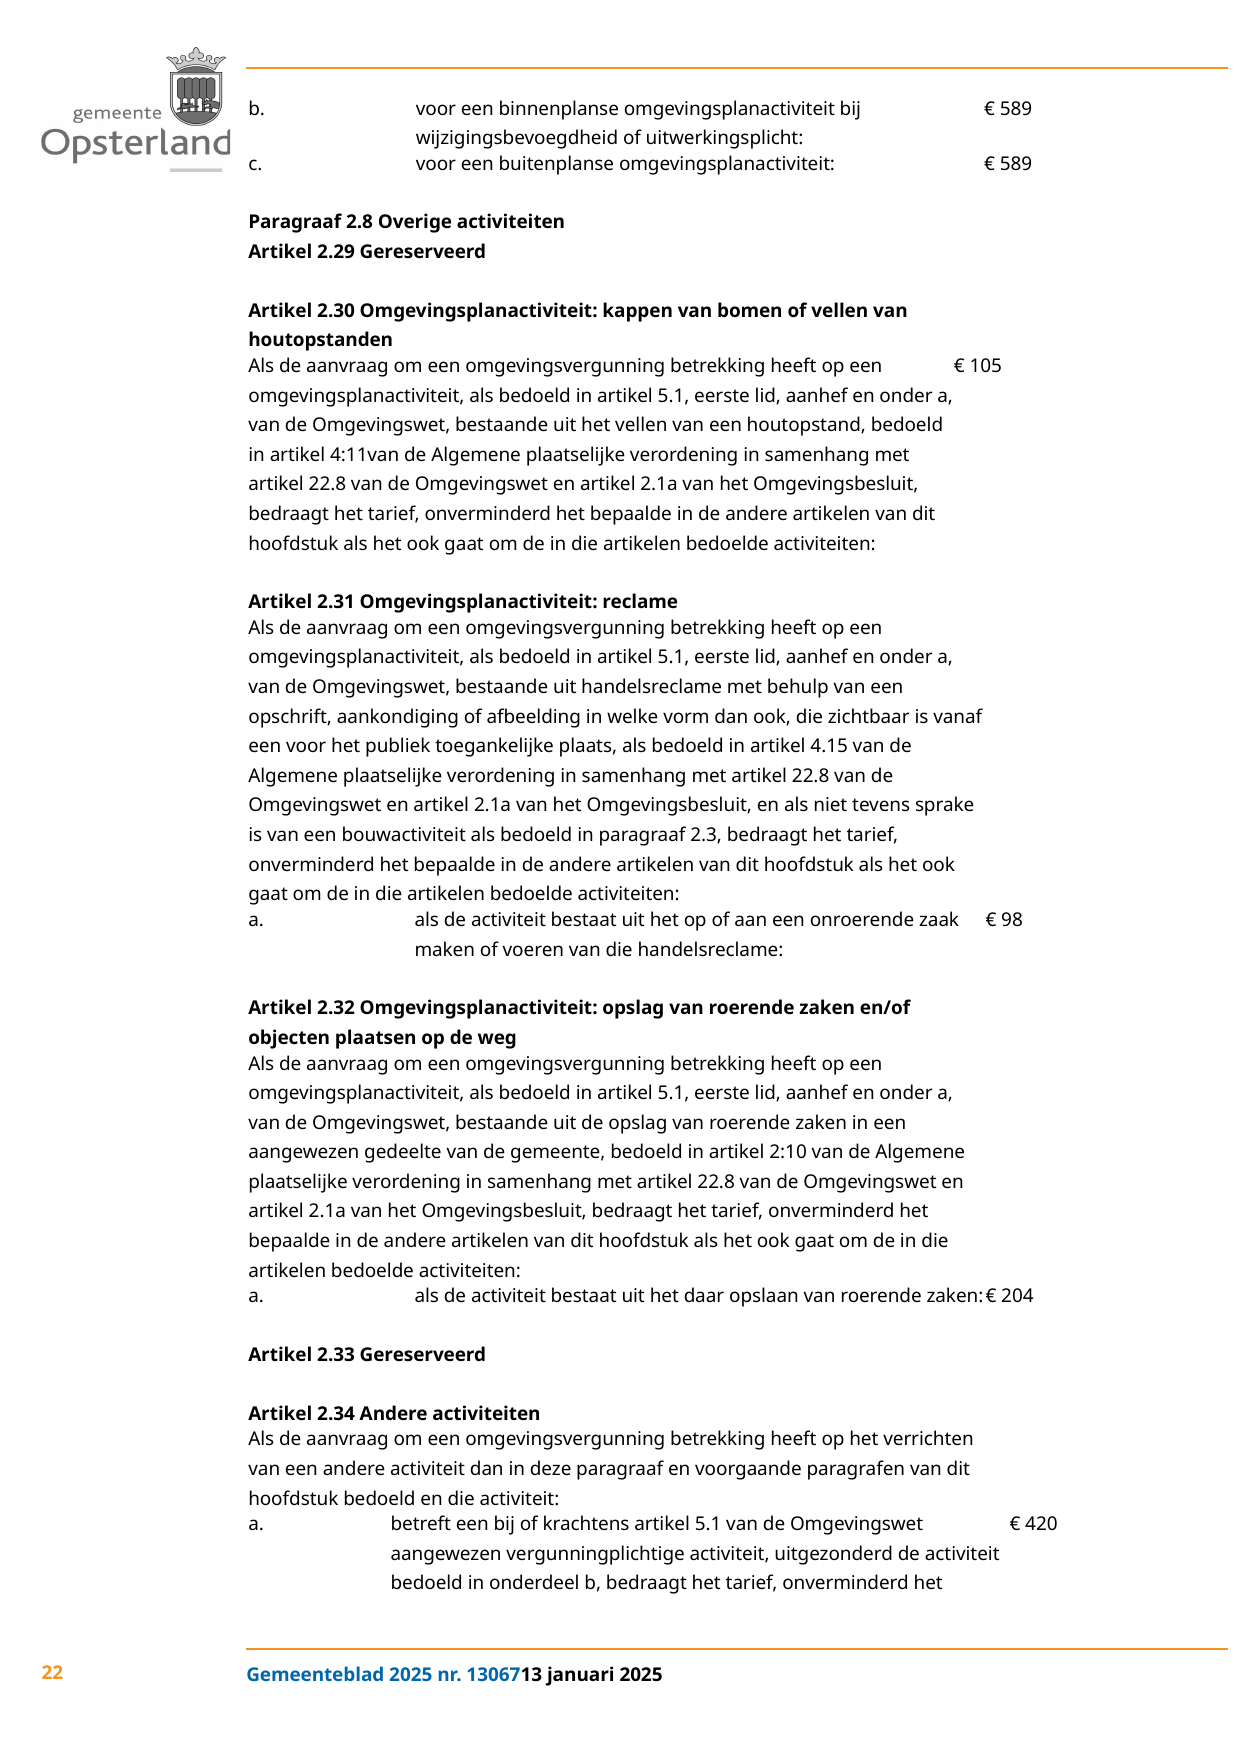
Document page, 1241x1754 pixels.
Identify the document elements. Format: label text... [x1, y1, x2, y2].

table_header Artikel 2.33 Gereserveerd [248, 1341, 954, 1367]
text Paragraaf 2.8 Overige activiteiten [248, 209, 1152, 234]
table_cell als de activiteit bestaat uit het op of aan een onroerende zaak maken of voeren van die handelsreclame: [414, 906, 985, 961]
table_header [985, 994, 1152, 1050]
table_cell € 589 [984, 95, 1152, 150]
table_cell als de activiteit bestaat uit het daar opslaan van roerende zaken: [414, 1283, 985, 1308]
table_header Artikel 2.32 Omgevingsplanactiviteit: opslag van roerende zaken en/of objecten plaatsen op de weg [248, 994, 985, 1050]
table_cell a. [248, 1510, 390, 1595]
table_cell € 105 [954, 352, 1152, 556]
table_cell a. [248, 1283, 414, 1308]
table_cell c. [248, 150, 416, 176]
table_cell Als de aanvraag om een omgevingsvergunning betrekking heeft op een omgevingsplanactiviteit, als bedoeld in artikel 5.1, eerste lid, aanhef en onder a, van de Omgevingswet, bestaande uit handelsreclame met behulp van een opschrift, aankondiging of afbeelding in welke vorm dan ook, die zichtbaar is vanaf een voor het publiek toegankelijke plaats, als bedoeld in artikel 4.15 van de Algemene plaatselijke verordening in samenhang met artikel 22.8 van de Omgevingswet en artikel 2.1a van het Omgevingsbesluit, en als niet tevens sprake is van een bouwactiviteit als bedoeld in paragraaf 2.3, bedraagt het tarief, onverminderd het bepaalde in de andere artikelen van dit hoofdstuk als het ook gaat om de in die artikelen bedoelde activiteiten: [248, 614, 985, 906]
table_header [985, 589, 1152, 614]
table_cell Als de aanvraag om een omgevingsvergunning betrekking heeft op een omgevingsplanactiviteit, als bedoeld in artikel 5.1, eerste lid, aanhef en onder a, van de Omgevingswet, bestaande uit de opslag van roerende zaken in een aangewezen gedeelte van de gemeente, bedoeld in artikel 2:10 van de Algemene plaatselijke verordening in samenhang met artikel 22.8 van de Omgevingswet en artikel 2.1a van het Omgevingsbesluit, bedraagt het tarief, onverminderd het bepaalde in de andere artikelen van dit hoofdstuk als het ook gaat om de in die artikelen bedoelde activiteiten: [248, 1050, 985, 1282]
table_cell € 589 [984, 150, 1152, 176]
table_header Artikel 2.31 Omgevingsplanactiviteit: reclame [248, 589, 985, 614]
table_header Artikel 2.29 Gereserveerd [248, 238, 954, 264]
table_cell b. [248, 95, 416, 150]
table_header [954, 297, 1152, 352]
table_header [1009, 1400, 1152, 1426]
table_cell € 204 [985, 1283, 1152, 1308]
table_cell € 98 [985, 906, 1152, 961]
table_header [954, 238, 1152, 264]
picture [41, 47, 231, 172]
table_cell [1009, 1426, 1152, 1510]
table_header Artikel 2.30 Omgevingsplanactiviteit: kappen van bomen of vellen van houtopstanden [248, 297, 954, 352]
table_cell € 420 [1009, 1510, 1152, 1595]
table_cell Als de aanvraag om een omgevingsvergunning betrekking heeft op een omgevingsplanactiviteit, als bedoeld in artikel 5.1, eerste lid, aanhef en onder a, van de Omgevingswet, bestaande uit het vellen van een houtopstand, bedoeld in artikel 4:11van de Algemene plaatselijke verordening in samenhang met artikel 22.8 van de Omgevingswet en artikel 2.1a van het Omgevingsbesluit, bedraagt het tarief, onverminderd het bepaalde in de andere artikelen van dit hoofdstuk als het ook gaat om de in die artikelen bedoelde activiteiten: [248, 352, 954, 556]
table_cell [985, 1050, 1152, 1282]
table_cell betreft een bij of krachtens artikel 5.1 van de Omgevingswet aangewezen vergunningplichtige activiteit, uitgezonderd de activiteit bedoeld in onderdeel b, bedraagt het tarief, onverminderd het [390, 1510, 1009, 1595]
table_cell voor een binnenplanse omgevingsplanactiviteit bij wijzigingsbevoegdheid of uitwerkingsplicht: [416, 95, 984, 150]
table_header [954, 1341, 1152, 1367]
table_header Artikel 2.34 Andere activiteiten [248, 1400, 1009, 1426]
table_cell a. [248, 906, 414, 961]
table_cell voor een buitenplanse omgevingsplanactiviteit: [416, 150, 984, 176]
table_cell [985, 614, 1152, 906]
table_cell Als de aanvraag om een omgevingsvergunning betrekking heeft op het verrichten van een andere activiteit dan in deze paragraaf en voorgaande paragrafen van dit hoofdstuk bedoeld en die activiteit: [248, 1426, 1009, 1510]
